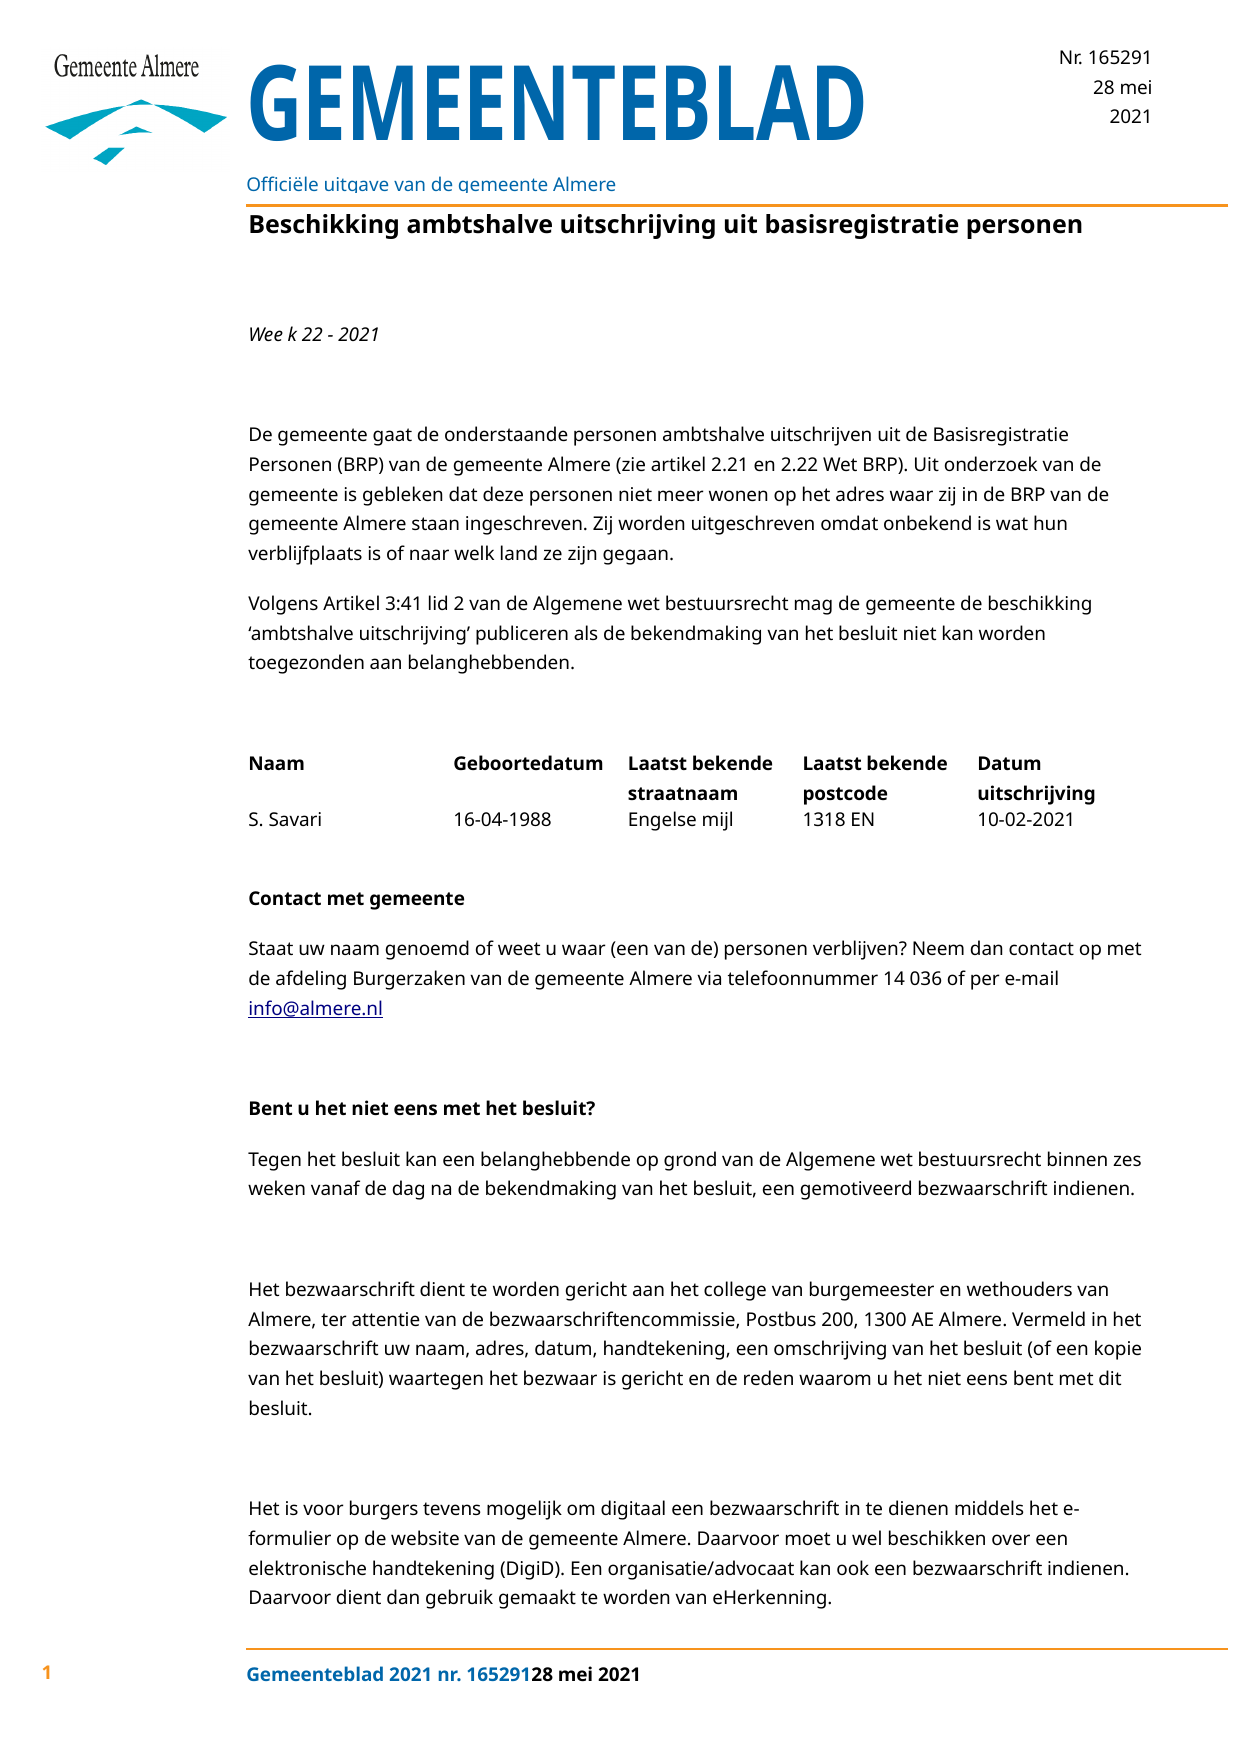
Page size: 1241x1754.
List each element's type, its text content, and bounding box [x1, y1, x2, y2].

text De gemeente gaat de onderstaande personen ambtshalve uitschrijven uit de Basisregistratie Personen (BRP) van de gemeente Almere (zie artikel 2.21 en 2.22 Wet BRP). Uit onderzoek van de gemeente is gebleken dat deze personen niet meer wonen op het adres waar zij in de BRP van de gemeente Almere staan ingeschreven. Zij worden uitgeschreven omdat onbekend is wat hun verblijfplaats is of naar welk land ze zijn gegaan. [248, 422, 1152, 566]
text Het is voor burgers tevens mogelijk om digitaal een bezwaarschrift in te dienen middels het e-formulier op de website van de gemeente Almere. Daarvoor moet u wel beschikken over een elektronische handtekening (DigiD). Een organisatie/advocaat kan ook een bezwaarschrift indienen. Daarvoor dient dan gebruik gemaakt te worden van eHerkenning. [248, 1496, 1152, 1610]
text Volgens Artikel 3:41 lid 2 van de Algemene wet bestuursrecht mag de gemeente de beschikking ‘ambtshalve uitschrijving’ publiceren als de bekendmaking van het besluit niet kan worden toegezonden aan belanghebbenden. [248, 590, 1152, 675]
table_header Laatst bekende postcode [802, 750, 977, 806]
text Wee k 22 - 2021 [248, 321, 1152, 346]
text Beschikking ambtshalve uitschrijving uit basisregistratie personen [248, 207, 1152, 241]
table_cell 10-02-2021 [977, 806, 1152, 831]
table_cell S. Savari [248, 806, 453, 831]
text Bent u het niet eens met het besluit? [248, 1096, 1152, 1121]
text Tegen het besluit kan een belanghebbende op grond van de Algemene wet bestuursrecht binnen zes weken vanaf de dag na de bekendmaking van het besluit, een gemotiveerd bezwaarschrift indienen. [248, 1146, 1152, 1201]
text Het bezwaarschrift dient te worden gericht aan het college van burgemeester en wethouders van Almere, ter attentie van de bezwaarschriftencommissie, Postbus 200, 1300 AE Almere. Vermeld in het bezwaarschrift uw naam, adres, datum, handtekening, een omschrijving van het besluit (of een kopie van het besluit) waartegen het bezwaar is gericht en de reden waarom u het niet eens bent met dit besluit. [248, 1276, 1152, 1420]
table_header Laatst bekende straatnaam [628, 750, 802, 806]
table_header Datum uitschrijving [977, 750, 1152, 806]
text Staat uw naam genoemd of weet u waar (een van de) personen verblijven? Neem dan contact op met de afdeling Burgerzaken van de gemeente Almere via telefoonnummer 14 036 of per e-mail info@almere.nl [248, 936, 1152, 1020]
text Contact met gemeente [248, 885, 1152, 911]
table_cell Engelse mijl [628, 806, 802, 831]
picture [41, 47, 231, 172]
table_header Geboortedatum [453, 750, 628, 806]
table_cell 1318 EN [802, 806, 977, 831]
table_header Naam [248, 750, 453, 806]
table_cell 16-04-1988 [453, 806, 628, 831]
